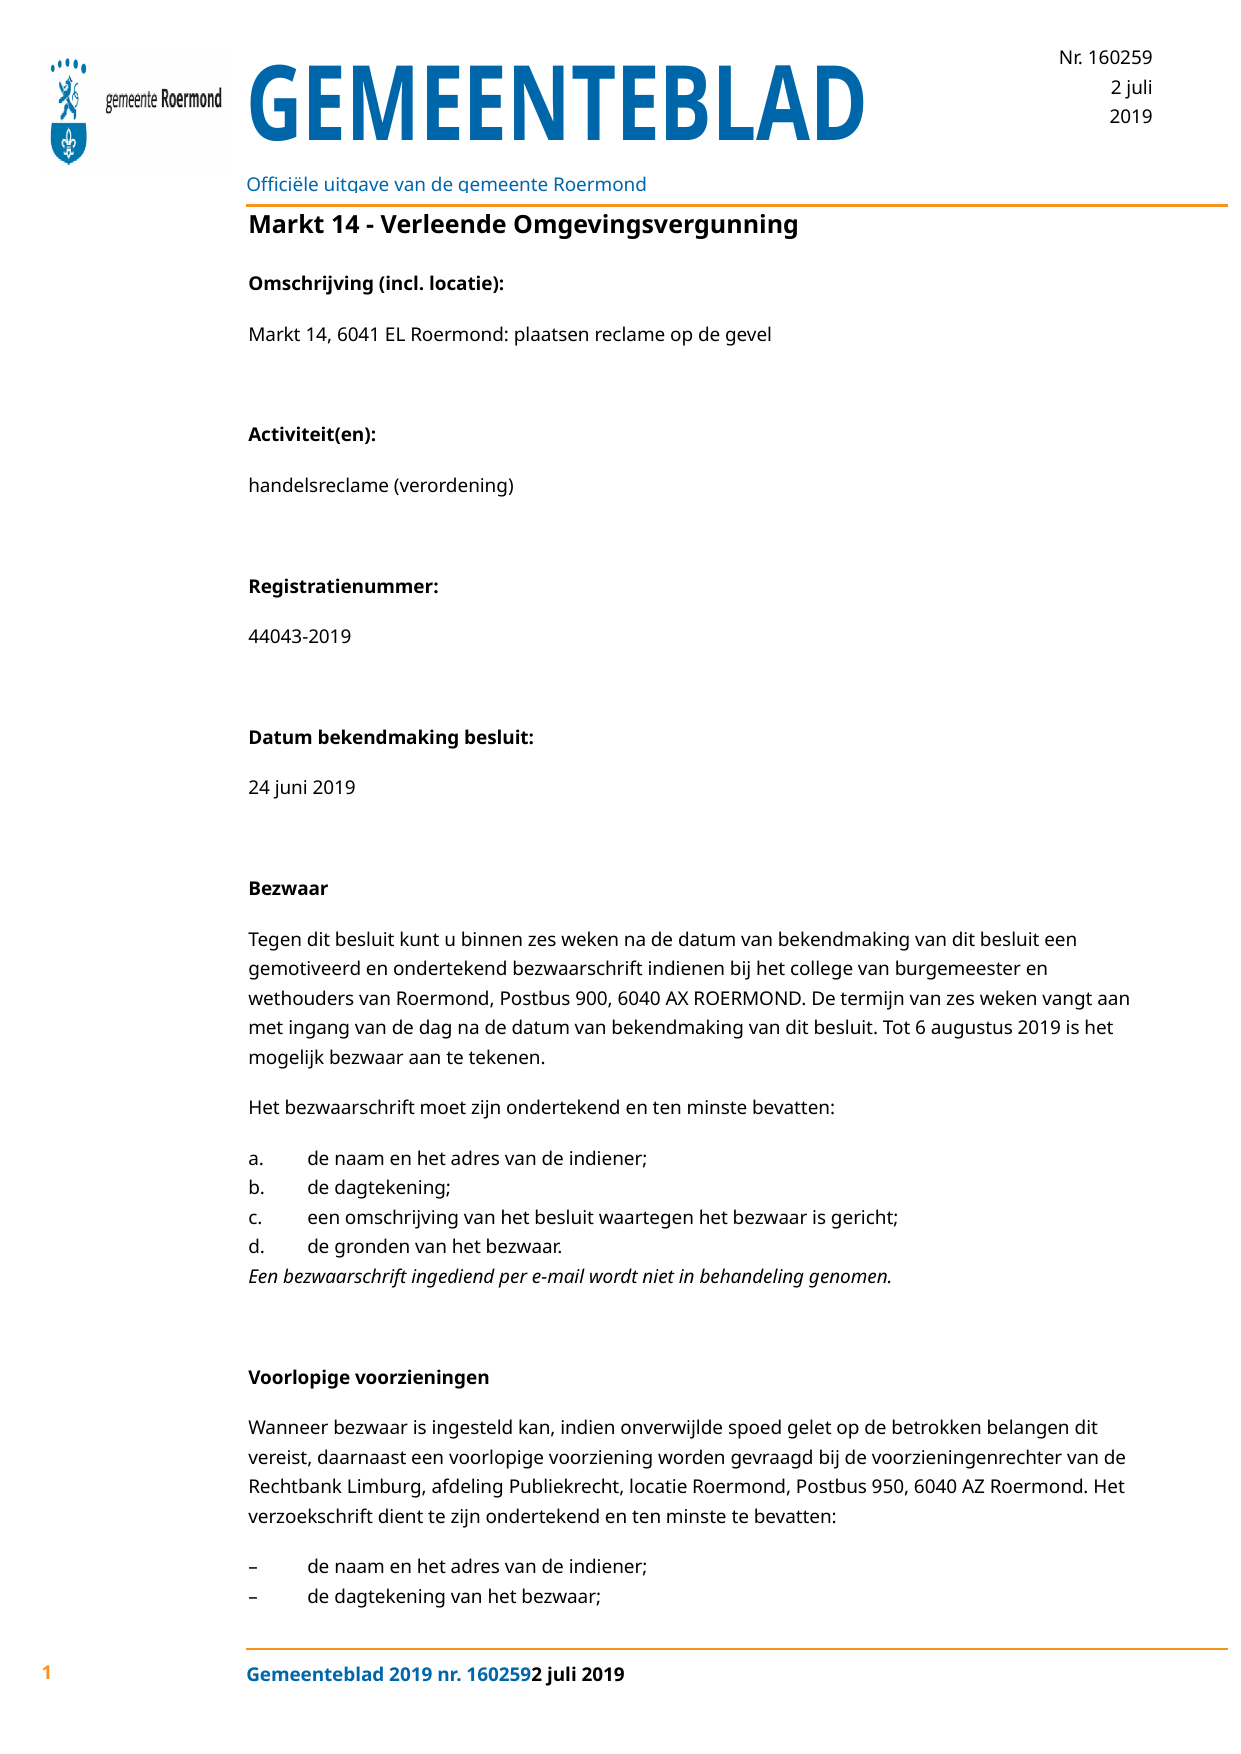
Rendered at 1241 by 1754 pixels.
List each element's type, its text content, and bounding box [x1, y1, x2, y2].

list de dagtekening; [248, 1174, 1152, 1200]
text Markt 14 - Verleende Omgevingsvergunning [248, 207, 1152, 241]
text Activiteit(en): [248, 422, 1152, 447]
text Wanneer bezwaar is ingesteld kan, indien onverwijlde spoed gelet op de betrokken belangen dit vereist, daarnaast een voorlopige voorziening worden gevraagd bij de voorzieningenrechter van de Rechtbank Limburg, afdeling Publiekrecht, locatie Roermond, Postbus 950, 6040 AZ Roermond. Het verzoekschrift dient te zijn ondertekend en ten minste te bevatten: [248, 1414, 1152, 1529]
picture [41, 47, 231, 172]
list de naam en het adres van de indiener; [248, 1145, 1152, 1171]
list de gronden van het bezwaar. [248, 1234, 1152, 1259]
text Een bezwaarschrift ingediend per e-mail wordt niet in behandeling genomen. [248, 1263, 1152, 1289]
text Datum bekendmaking besluit: [248, 724, 1152, 750]
text 24 juni 2019 [248, 774, 1152, 800]
text 44043-2019 [248, 623, 1152, 649]
text Bezwaar [248, 875, 1152, 901]
text Omschrijving (incl. locatie): [248, 270, 1152, 296]
list een omschrijving van het besluit waartegen het bezwaar is gericht; [248, 1204, 1152, 1230]
text Markt 14, 6041 EL Roermond: plaatsen reclame op de gevel [248, 321, 1152, 346]
text Voorlopige voorzieningen [248, 1364, 1152, 1390]
text handelsreclame (verordening) [248, 472, 1152, 498]
list de naam en het adres van de indiener; [248, 1554, 1152, 1579]
text Het bezwaarschrift moet zijn ondertekend en ten minste bevatten: [248, 1094, 1152, 1120]
text Registratienummer: [248, 573, 1152, 598]
list de dagtekening van het bezwaar; [248, 1583, 1152, 1609]
text Tegen dit besluit kunt u binnen zes weken na de datum van bekendmaking van dit besluit een gemotiveerd en ondertekend bezwaarschrift indienen bij het college van burgemeester en wethouders van Roermond, Postbus 900, 6040 AX ROERMOND. De termijn van zes weken vangt aan met ingang van de dag na de datum van bekendmaking van dit besluit. Tot 6 augustus 2019 is het mogelijk bezwaar aan te tekenen. [248, 926, 1152, 1070]
